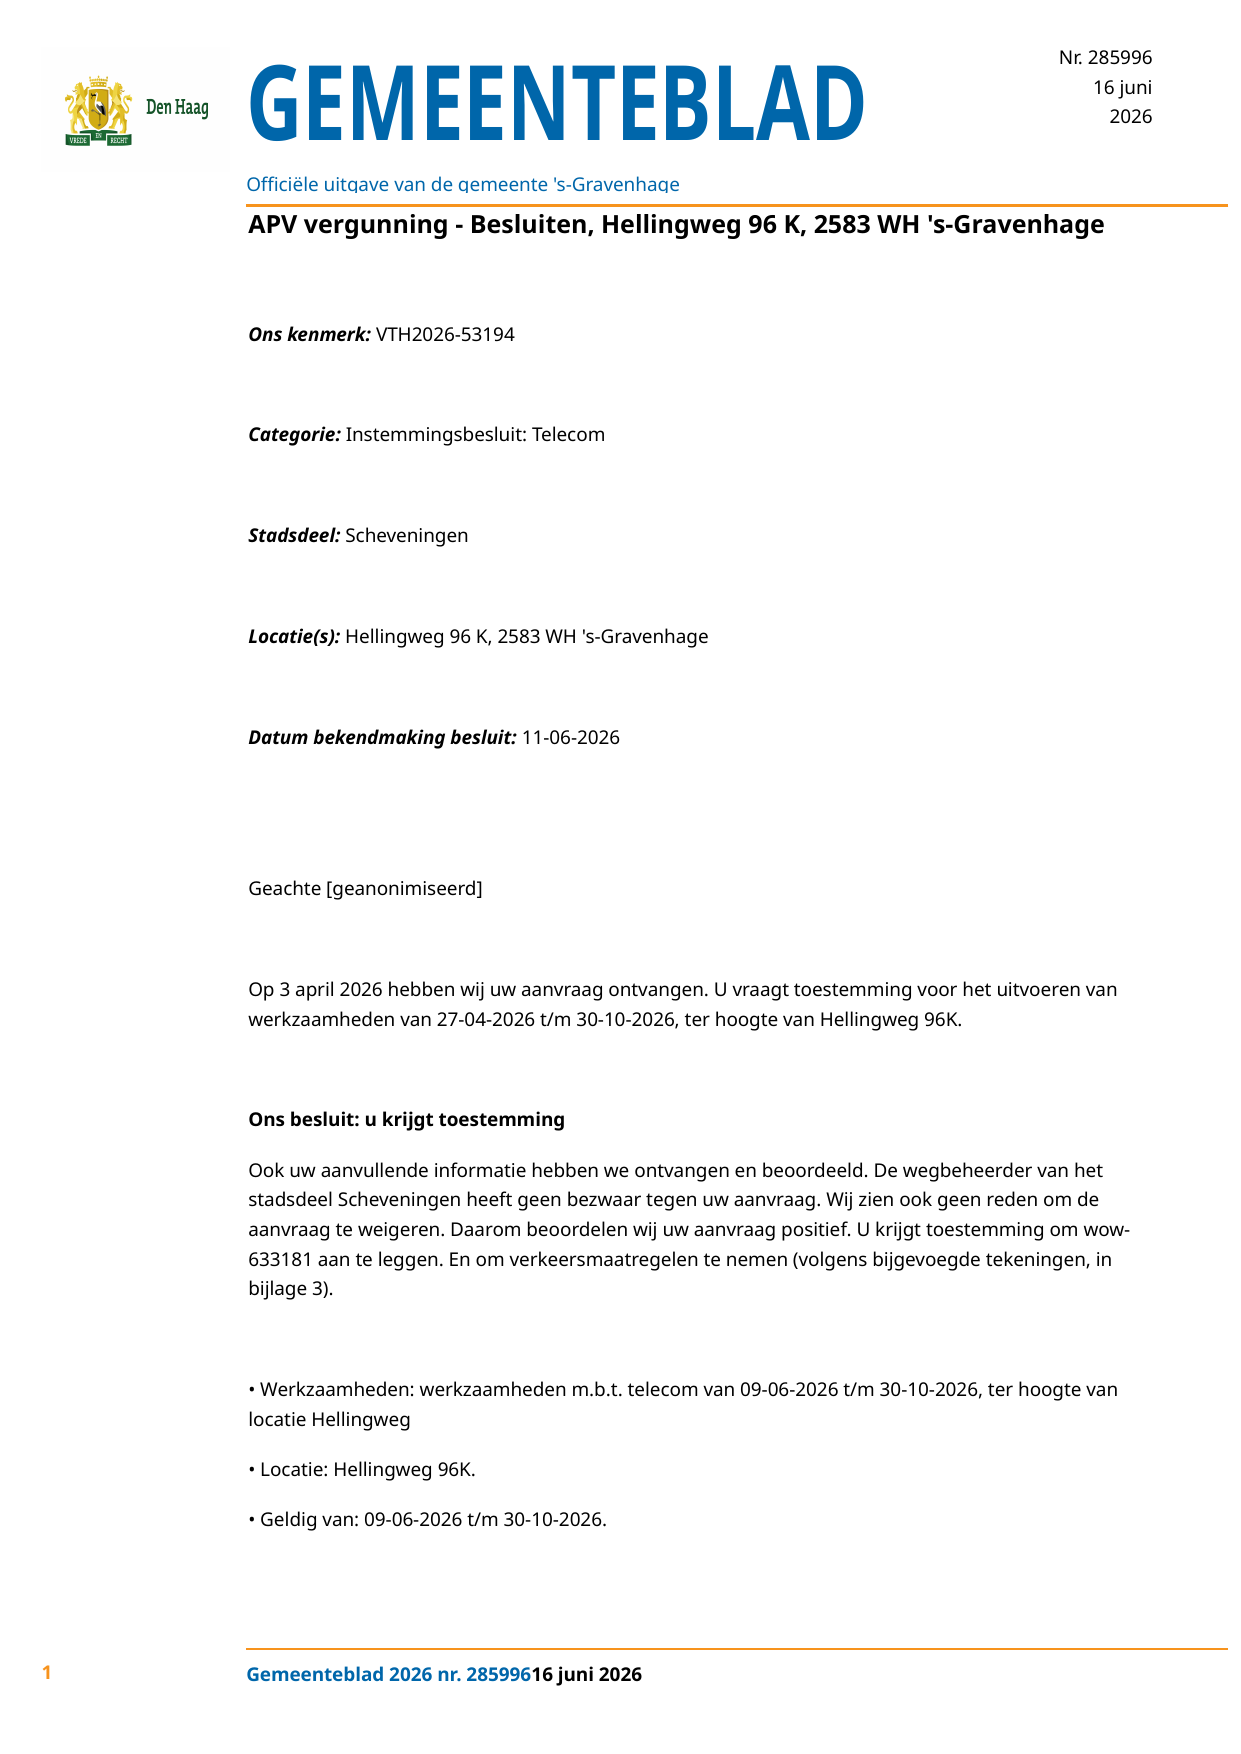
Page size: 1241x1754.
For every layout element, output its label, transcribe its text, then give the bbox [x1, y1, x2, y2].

picture [41, 47, 231, 172]
text • Locatie: Hellingweg 96K. [248, 1456, 1152, 1482]
text Geachte [geanonimiseerd] [248, 875, 1152, 901]
text Op 3 april 2026 hebben wij uw aanvraag ontvangen. U vraagt toestemming voor het uitvoeren van werkzaamheden van 27-04-2026 t/m 30-10-2026, ter hoogte van Hellingweg 96K. [248, 976, 1152, 1031]
text Datum bekendmaking besluit: 11-06-2026 [248, 724, 1152, 750]
text Locatie(s): Hellingweg 96 K, 2583 WH 's-Gravenhage [248, 623, 1152, 649]
text Categorie: Instemmingsbesluit: Telecom [248, 422, 1152, 447]
text • Werkzaamheden: werkzaamheden m.b.t. telecom van 09-06-2026 t/m 30-10-2026, ter hoogte van locatie Hellingweg [248, 1376, 1152, 1431]
text Ons besluit: u krijgt toestemming [248, 1107, 1152, 1132]
text Ons kenmerk: VTH2026-53194 [248, 321, 1152, 346]
text Stadsdeel: Scheveningen [248, 522, 1152, 548]
text APV vergunning - Besluiten, Hellingweg 96 K, 2583 WH 's-Gravenhage [248, 207, 1152, 241]
text Ook uw aanvullende informatie hebben we ontvangen en beoordeeld. De wegbeheerder van het stadsdeel Scheveningen heeft geen bezwaar tegen uw aanvraag. Wij zien ook geen reden om de aanvraag te weigeren. Daarom beoordelen wij uw aanvraag positief. U krijgt toestemming om wow-633181 aan te leggen. En om verkeersmaatregelen te nemen (volgens bijgevoegde tekeningen, in bijlage 3). [248, 1157, 1152, 1301]
text • Geldig van: 09-06-2026 t/m 30-10-2026. [248, 1507, 1152, 1532]
